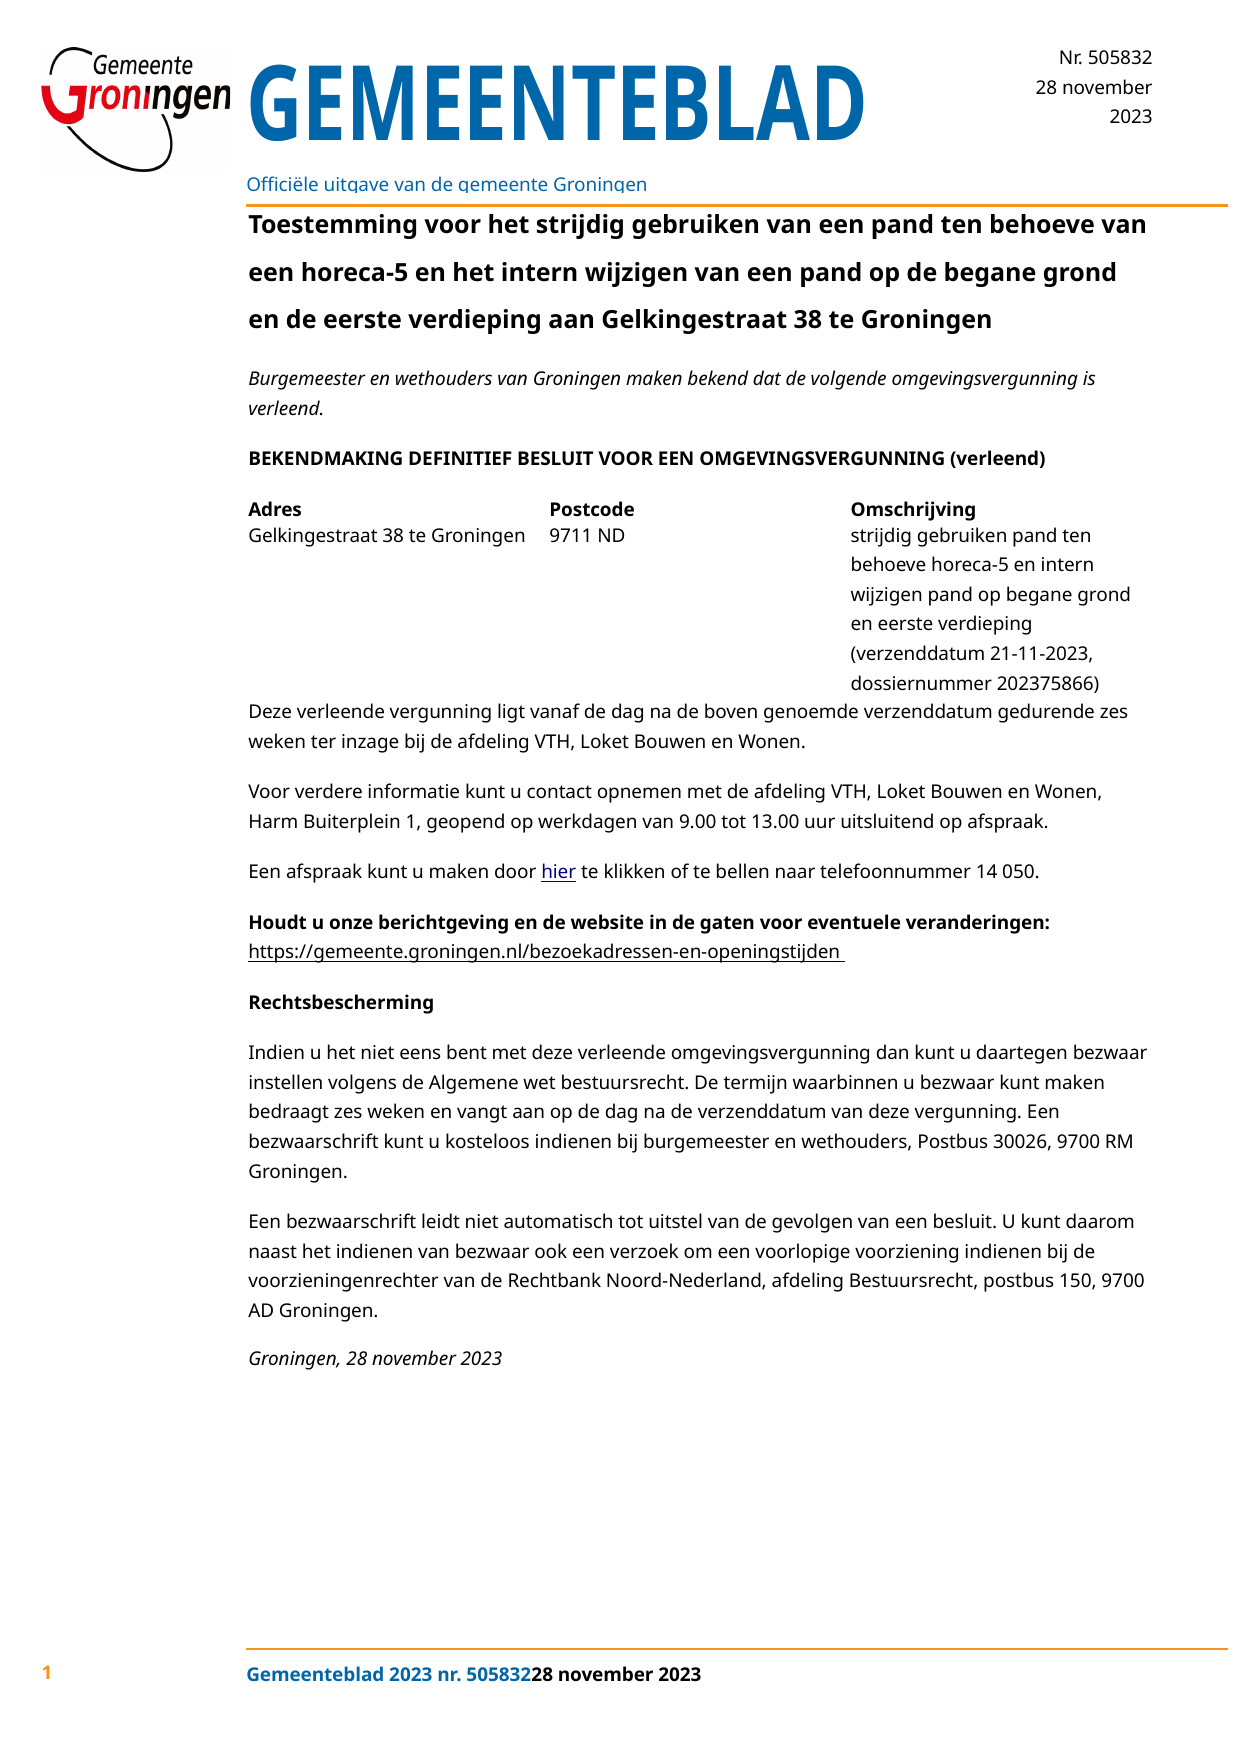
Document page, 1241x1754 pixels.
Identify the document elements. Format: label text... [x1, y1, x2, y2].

text BEKENDMAKING DEFINITIEF BESLUIT VOOR EEN OMGEVINGSVERGUNNING (verleend) [248, 446, 1152, 471]
table_header Omschrijving [850, 496, 1152, 522]
table_cell strijdig gebruiken pand ten behoeve horeca-5 en intern wijzigen pand op begane grond en eerste verdieping (verzenddatum 21-11-2023, dossiernummer 202375866) [850, 522, 1152, 695]
table_header Postcode [549, 496, 850, 522]
text Indien u het niet eens bent met deze verleende omgevingsvergunning dan kunt u daartegen bezwaar instellen volgens de Algemene wet bestuursrecht. De termijn waarbinnen u bezwaar kunt maken bedraagt zes weken en vangt aan op de dag na de verzenddatum van deze vergunning. Een bezwaarschrift kunt u kosteloos indienen bij burgemeester en wethouders, Postbus 30026, 9700 RM Groningen. [248, 1039, 1152, 1183]
text Een bezwaarschrift leidt niet automatisch tot uitstel van de gevolgen van een besluit. U kunt daarom naast het indienen van bezwaar ook een verzoek om een voorlopige voorziening indienen bij de voorzieningenrechter van de Rechtbank Noord-Nederland, afdeling Bestuursrecht, postbus 150, 9700 AD Groningen. [248, 1208, 1152, 1323]
table_header Adres [248, 496, 549, 522]
text Burgemeester en wethouders van Groningen maken bekend dat de volgende omgevingsvergunning is verleend. [248, 366, 1152, 421]
table_cell Gelkingestraat 38 te Groningen [248, 522, 549, 695]
text Houdt u onze berichtgeving en de website in de gaten voor eventuele veranderingen: https://gemeente.groningen.nl/bezoekadressen-en-openingstijden [248, 909, 1152, 964]
text Voor verdere informatie kunt u contact opnemen met de afdeling VTH, Loket Bouwen en Wonen, Harm Buiterplein 1, geopend op werkdagen van 9.00 tot 13.00 uur uitsluitend op afspraak. [248, 779, 1152, 834]
table_cell 9711 ND [549, 522, 850, 695]
text Toestemming voor het strijdig gebruiken van een pand ten behoeve van een horeca-5 en het intern wijzigen van een pand op de begane grond en de eerste verdieping aan Gelkingestraat 38 te Groningen [248, 207, 1152, 336]
text Deze verleende vergunning ligt vanaf de dag na de boven genoemde verzenddatum gedurende zes weken ter inzage bij de afdeling VTH, Loket Bouwen en Wonen. [248, 699, 1152, 754]
picture [41, 47, 231, 172]
text Rechtsbescherming [248, 989, 1152, 1015]
text Groningen, 28 november 2023 [248, 1345, 1152, 1371]
text Een afspraak kunt u maken door hier te klikken of te bellen naar telefoonnummer 14 050. [248, 859, 1152, 884]
